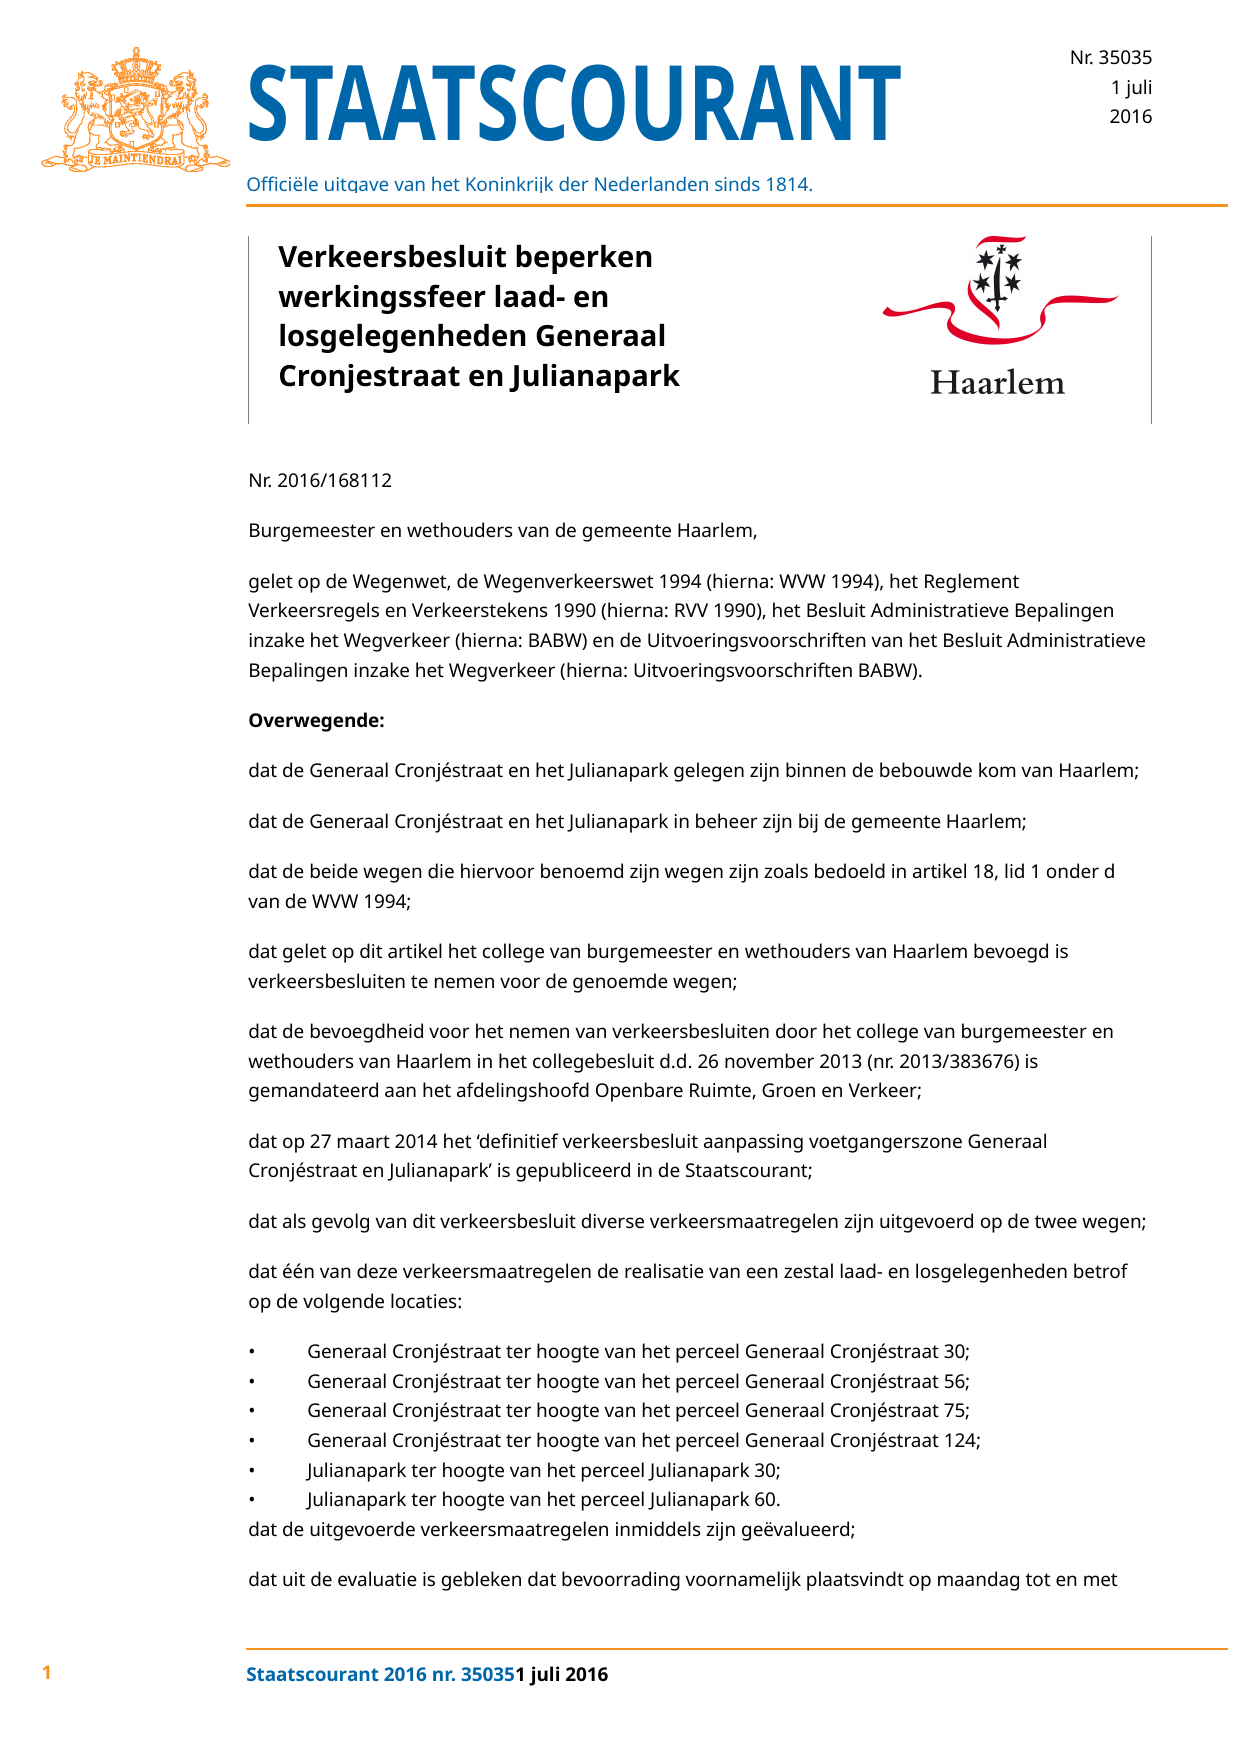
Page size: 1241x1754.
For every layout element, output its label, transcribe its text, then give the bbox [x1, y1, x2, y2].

picture [41, 47, 231, 172]
text dat één van deze verkeersmaatregelen de realisatie van een zestal laad- en losgelegenheden betrof op de volgende locaties: [248, 1258, 1152, 1314]
text dat de beide wegen die hiervoor benoemd zijn wegen zijn zoals bedoeld in artikel 18, lid 1 onder d van de WVW 1994; [248, 858, 1152, 914]
list Generaal Cronjéstraat ter hoogte van het perceel Generaal Cronjéstraat 124; [248, 1427, 1152, 1453]
text dat uit de evaluatie is gebleken dat bevoorrading voornamelijk plaatsvindt op maandag tot en met [248, 1566, 1152, 1592]
text dat de Generaal Cronjéstraat en het Julianapark in beheer zijn bij de gemeente Haarlem; [248, 808, 1152, 834]
text dat als gevolg van dit verkeersbesluit diverse verkeersmaatregelen zijn uitgevoerd op de twee wegen; [248, 1208, 1152, 1234]
table_header [850, 236, 1151, 424]
text Nr. 2016/168112 [248, 467, 1152, 493]
text dat de Generaal Cronjéstraat en het Julianapark gelegen zijn binnen de bebouwde kom van Haarlem; [248, 758, 1152, 783]
list Generaal Cronjéstraat ter hoogte van het perceel Generaal Cronjéstraat 75; [248, 1398, 1152, 1423]
text dat op 27 maart 2014 het ‘definitief verkeersbesluit aanpassing voetgangerszone Generaal Cronjéstraat en Julianapark’ is gepubliceerd in de Staatscourant; [248, 1128, 1152, 1183]
text dat gelet op dit artikel het college van burgemeester en wethouders van Haarlem bevoegd is verkeersbesluiten te nemen voor de genoemde wegen; [248, 938, 1152, 994]
list Julianapark ter hoogte van het perceel Julianapark 30; [248, 1457, 1152, 1483]
list Generaal Cronjéstraat ter hoogte van het perceel Generaal Cronjéstraat 30; [248, 1338, 1152, 1364]
text dat de bevoegdheid voor het nemen van verkeersbesluiten door het college van burgemeester en wethouders van Haarlem in het collegebesluit d.d. 26 november 2013 (nr. 2013/383676) is gemandateerd aan het afdelingshoofd Openbare Ruimte, Groen en Verkeer; [248, 1018, 1152, 1103]
table_header Verkeersbesluit beperken werkingssfeer laad- en losgelegenheden Generaal Cronjestraat en Julianapark [249, 236, 850, 424]
text Burgemeester en wethouders van de gemeente Haarlem, [248, 518, 1152, 543]
picture [882, 236, 1119, 394]
text gelet op de Wegenwet, de Wegenverkeerswet 1994 (hierna: WVW 1994), het Reglement Verkeersregels en Verkeerstekens 1990 (hierna: RVV 1990), het Besluit Administratieve Bepalingen inzake het Wegverkeer (hierna: BABW) en de Uitvoeringsvoorschriften van het Besluit Administratieve Bepalingen inzake het Wegverkeer (hierna: Uitvoeringsvoorschriften BABW). [248, 568, 1152, 683]
list Julianapark ter hoogte van het perceel Julianapark 60. [248, 1486, 1152, 1512]
list Generaal Cronjéstraat ter hoogte van het perceel Generaal Cronjéstraat 56; [248, 1368, 1152, 1394]
text dat de uitgevoerde verkeersmaatregelen inmiddels zijn geëvalueerd; [248, 1516, 1152, 1542]
text Overwegende: [248, 707, 1152, 733]
